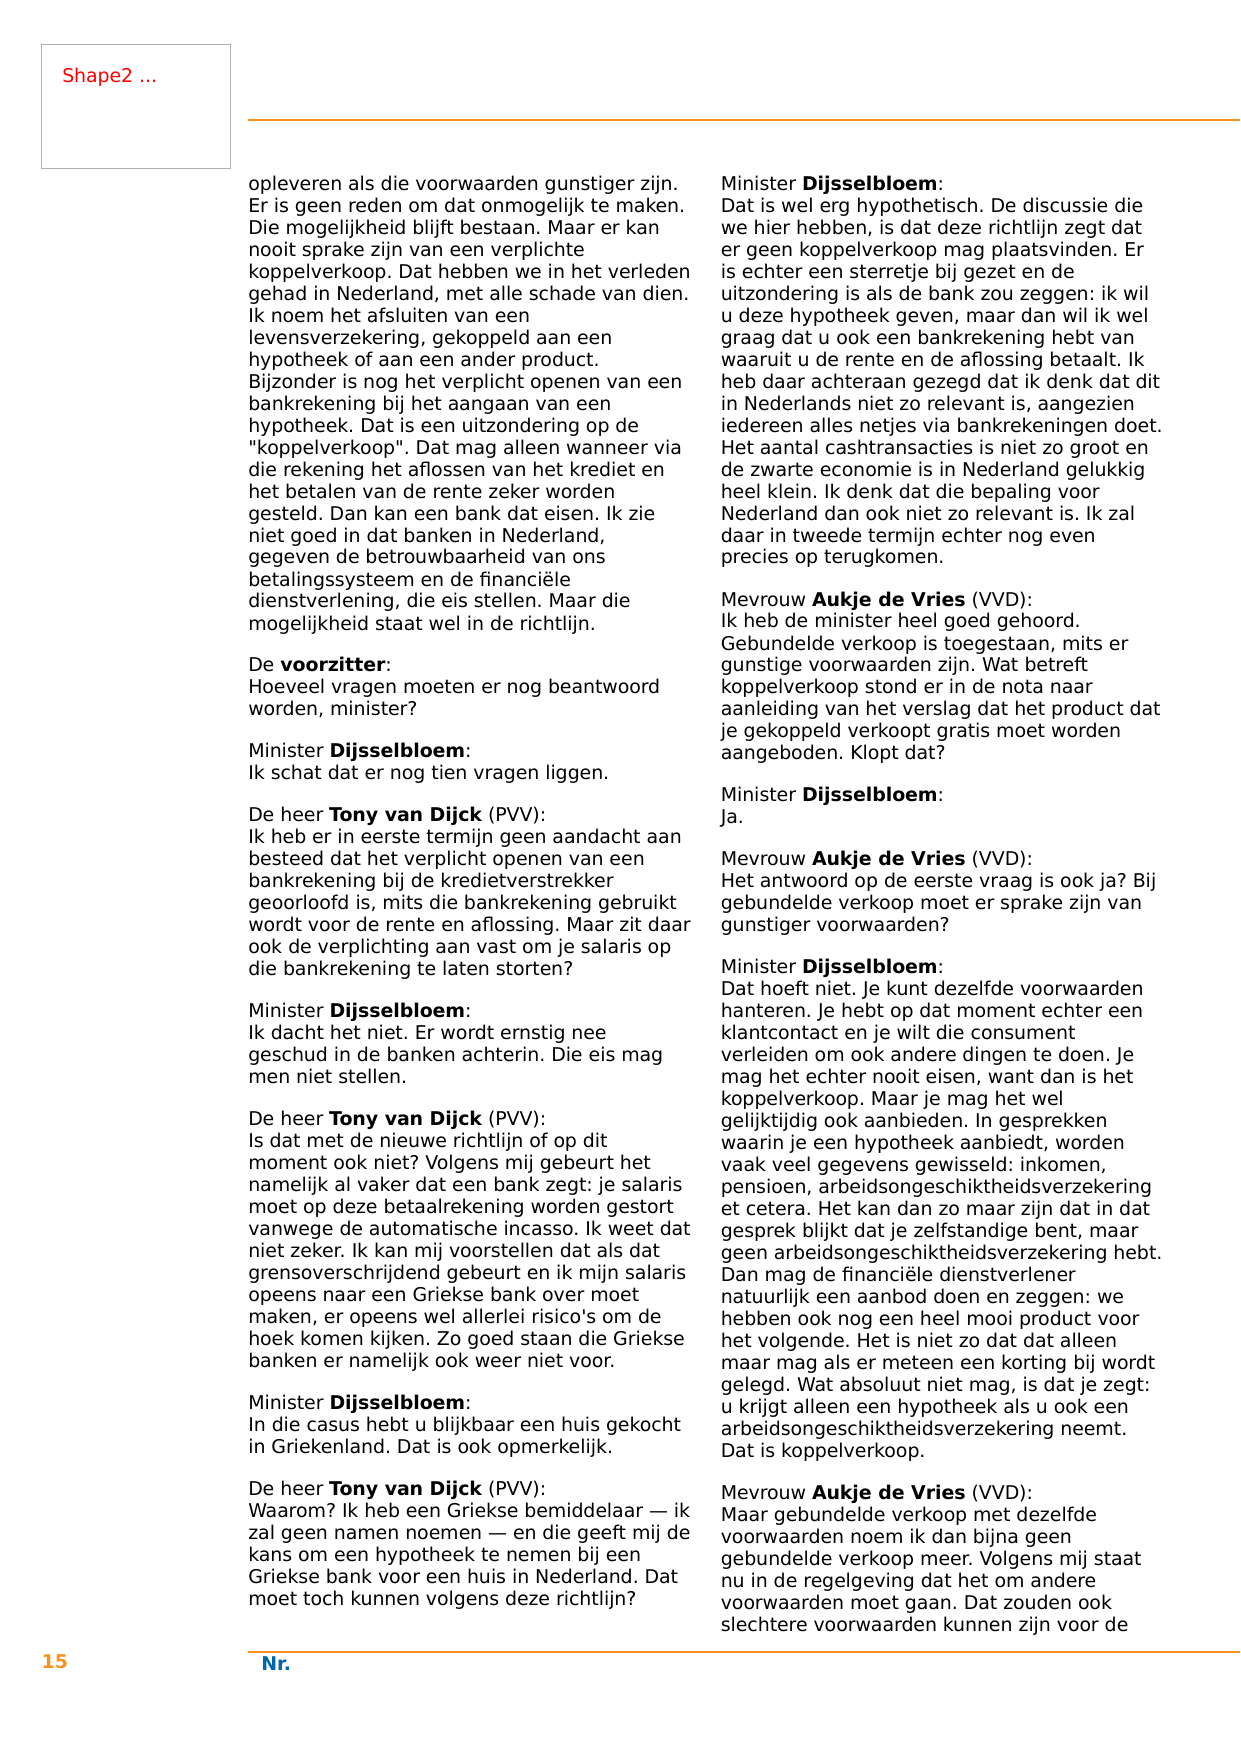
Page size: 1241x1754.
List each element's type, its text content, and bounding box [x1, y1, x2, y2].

text Ja. [721, 806, 1163, 828]
text Minister Dijsselbloem: [248, 1000, 691, 1022]
text Mevrouw Aukje de Vries (VVD): [721, 1482, 1163, 1504]
text Dat is wel erg hypothetisch. De discussie die we hier hebben, is dat deze richtlijn zegt dat er geen koppelverkoop mag plaatsvinden. Er is echter een sterretje bij gezet en de uitzondering is als de bank zou zeggen: ik wil u deze hypotheek geven, maar dan wil ik wel graag dat u ook een bankrekening hebt van waaruit u de rente en de aflossing betaalt. Ik heb daar achteraan gezegd dat ik denk dat dit in Nederlands niet zo relevant is, aangezien iedereen alles netjes via bankrekeningen doet. Het aantal cashtransacties is niet zo groot en de zwarte economie is in Nederland gelukkig heel klein. Ik denk dat die bepaling voor Nederland dan ook niet zo relevant is. Ik zal daar in tweede termijn echter nog even precies op terugkomen. [721, 195, 1163, 568]
text Ik schat dat er nog tien vragen liggen. [248, 762, 691, 784]
text Ik heb er in eerste termijn geen aandacht aan besteed dat het verplicht openen van een bankrekening bij de kredietverstrekker geoorloofd is, mits die bankrekening gebruikt wordt voor de rente en aflossing. Maar zit daar ook de verplichting aan vast om je salaris op die bankrekening te laten storten? [248, 826, 691, 980]
text Hoeveel vragen moeten er nog beantwoord worden, minister? [248, 676, 691, 720]
text Waarom? Ik heb een Griekse bemiddelaar — ik zal geen namen noemen — en die geeft mij de kans om een hypotheek te nemen bij een Griekse bank voor een huis in Nederland. Dat moet toch kunnen volgens deze richtlijn? [248, 1500, 691, 1609]
text De heer Tony van Dijck (PVV): [248, 1478, 691, 1500]
text Minister Dijsselbloem: [721, 173, 1163, 195]
text Minister Dijsselbloem: [721, 956, 1163, 978]
text Minister Dijsselbloem: [248, 740, 691, 762]
text Ik heb de minister heel goed gehoord. Gebundelde verkoop is toegestaan, mits er gunstige voorwaarden zijn. Wat betreft koppelverkoop stond er in de nota naar aanleiding van het verslag dat het product dat je gekoppeld verkoopt gratis moet worden aangeboden. Klopt dat? [721, 610, 1163, 764]
text Mevrouw Aukje de Vries (VVD): [721, 848, 1163, 870]
text Mevrouw Aukje de Vries (VVD): [721, 588, 1163, 610]
text Dat hoeft niet. Je kunt dezelfde voorwaarden hanteren. Je hebt op dat moment echter een klantcontact en je wilt die consument verleiden om ook andere dingen te doen. Je mag het echter nooit eisen, want dan is het koppelverkoop. Maar je mag het wel gelijktijdig ook aanbieden. In gesprekken waarin je een hypotheek aanbiedt, worden vaak veel gegevens gewisseld: inkomen, pensioen, arbeidsongeschiktheidsverzekering et cetera. Het kan dan zo maar zijn dat in dat gesprek blijkt dat je zelfstandige bent, maar geen arbeidsongeschiktheidsverzekering hebt. Dan mag de financiële dienstverlener natuurlijk een aanbod doen en zeggen: we hebben ook nog een heel mooi product voor het volgende. Het is niet zo dat dat alleen maar mag als er meteen een korting bij wordt gelegd. Wat absoluut niet mag, is dat je zegt: u krijgt alleen een hypotheek als u ook een arbeidsongeschiktheidsverzekering neemt. Dat is koppelverkoop. [721, 978, 1163, 1462]
text Is dat met de nieuwe richtlijn of op dit moment ook niet? Volgens mij gebeurt het namelijk al vaker dat een bank zegt: je salaris moet op deze betaalrekening worden gestort vanwege de automatische incasso. Ik weet dat niet zeker. Ik kan mij voorstellen dat als dat grensoverschrijdend gebeurt en ik mijn salaris opeens naar een Griekse bank over moet maken, er opeens wel allerlei risico's om de hoek komen kijken. Zo goed staan die Griekse banken er namelijk ook weer niet voor. [248, 1130, 691, 1372]
text Ik dacht het niet. Er wordt ernstig nee geschud in de banken achterin. Die eis mag men niet stellen. [248, 1022, 691, 1088]
text De heer Tony van Dijck (PVV): [248, 1108, 691, 1130]
text Maar gebundelde verkoop met dezelfde voorwaarden noem ik dan bijna geen gebundelde verkoop meer. Volgens mij staat nu in de regelgeving dat het om andere voorwaarden moet gaan. Dat zouden ook slechtere voorwaarden kunnen zijn voor de [721, 1504, 1163, 1636]
text De voorzitter: [248, 654, 691, 676]
text Het antwoord op de eerste vraag is ook ja? Bij gebundelde verkoop moet er sprake zijn van gunstiger voorwaarden? [721, 870, 1163, 936]
text Minister Dijsselbloem: [721, 784, 1163, 806]
text De heer Tony van Dijck (PVV): [248, 804, 691, 826]
text In die casus hebt u blijkbaar een huis gekocht in Griekenland. Dat is ook opmerkelijk. [248, 1414, 691, 1458]
text Minister Dijsselbloem: [248, 1392, 691, 1414]
text opleveren als die voorwaarden gunstiger zijn. Er is geen reden om dat onmogelijk te maken. Die mogelijkheid blijft bestaan. Maar er kan nooit sprake zijn van een verplichte koppelverkoop. Dat hebben we in het verleden gehad in Nederland, met alle schade van dien. Ik noem het afsluiten van een levensverzekering, gekoppeld aan een hypotheek of aan een ander product. Bijzonder is nog het verplicht openen van een bankrekening bij het aangaan van een hypotheek. Dat is een uitzondering op de "koppelverkoop". Dat mag alleen wanneer via die rekening het aflossen van het krediet en het betalen van de rente zeker worden gesteld. Dan kan een bank dat eisen. Ik zie niet goed in dat banken in Nederland, gegeven de betrouwbaarheid van ons betalingssysteem en de financiële dienstverlening, die eis stellen. Maar die mogelijkheid staat wel in de richtlijn. [248, 173, 691, 634]
